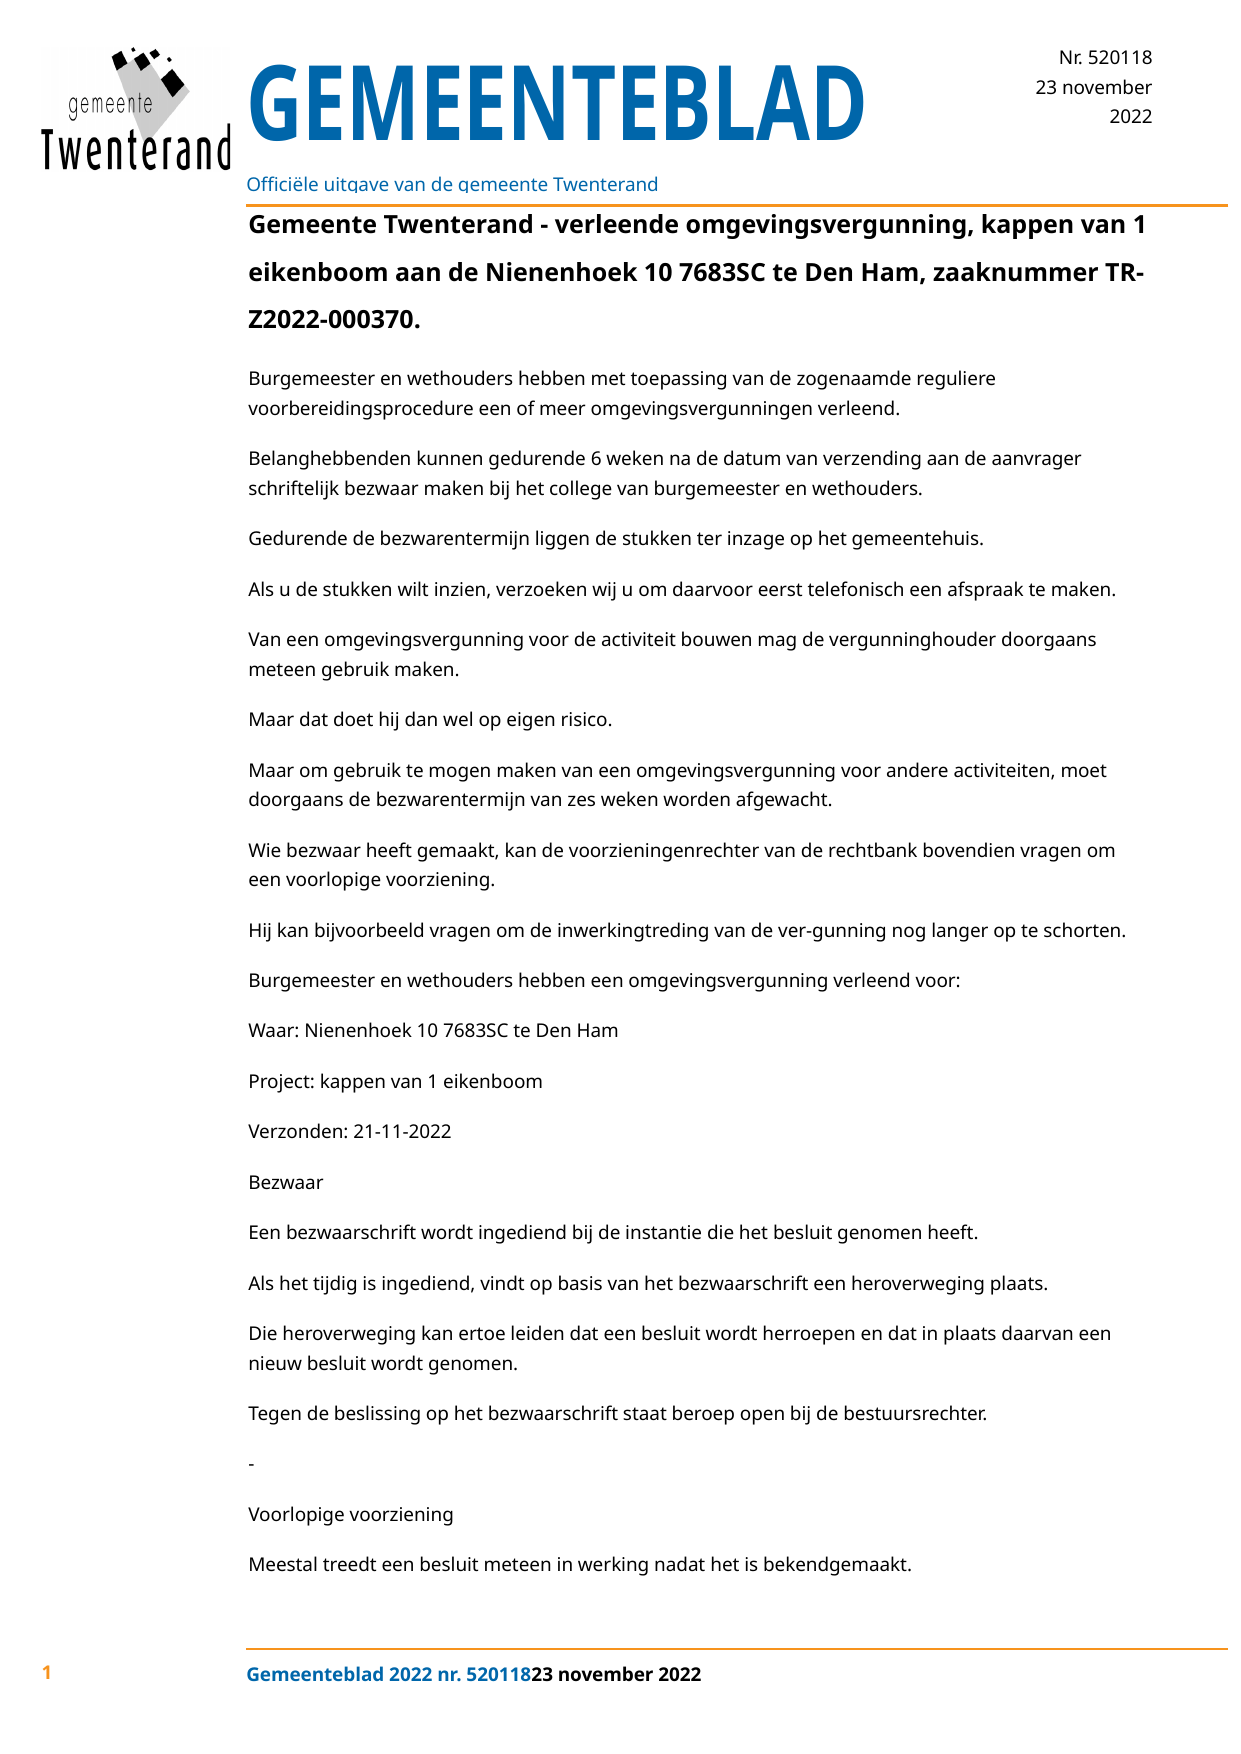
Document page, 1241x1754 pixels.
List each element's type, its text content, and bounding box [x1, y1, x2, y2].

text Gemeente Twenterand - verleende omgevingsvergunning, kappen van 1 eikenboom aan de Nienenhoek 10 7683SC te Den Ham, zaaknummer TR-Z2022-000370. [248, 207, 1152, 336]
text Maar om gebruik te mogen maken van een omgevingsvergunning voor andere activiteiten, moet doorgaans de bezwarentermijn van zes weken worden afgewacht. [248, 757, 1152, 812]
text Project: kappen van 1 eikenboom [248, 1068, 1152, 1094]
text Een bezwaarschrift wordt ingediend bij de instantie die het besluit genomen heeft. [248, 1219, 1152, 1245]
text Wie bezwaar heeft gemaakt, kan de voorzieningenrechter van de rechtbank bovendien vragen om een voorlopige voorziening. [248, 837, 1152, 892]
text Van een omgevingsvergunning voor de activiteit bouwen mag de vergunninghouder doorgaans meteen gebruik maken. [248, 626, 1152, 682]
text Als het tijdig is ingediend, vindt op basis van het bezwaarschrift een heroverweging plaats. [248, 1270, 1152, 1295]
text Maar dat doet hij dan wel op eigen risico. [248, 706, 1152, 732]
text - [248, 1451, 1152, 1476]
text Hij kan bijvoorbeeld vragen om de inwerkingtreding van de ver-gunning nog langer op te schorten. [248, 917, 1152, 942]
text Bezwaar [248, 1169, 1152, 1194]
text Meestal treedt een besluit meteen in werking nadat het is bekendgemaakt. [248, 1551, 1152, 1577]
text Belanghebbenden kunnen gedurende 6 weken na de datum van verzending aan de aanvrager schriftelijk bezwaar maken bij het college van burgemeester en wethouders. [248, 446, 1152, 501]
text Gedurende de bezwarentermijn liggen de stukken ter inzage op het gemeentehuis. [248, 526, 1152, 551]
text Voorlopige voorziening [248, 1501, 1152, 1527]
text Burgemeester en wethouders hebben een omgevingsvergunning verleend voor: [248, 967, 1152, 993]
text Tegen de beslissing op het bezwaarschrift staat beroep open bij de bestuursrechter. [248, 1400, 1152, 1426]
text Verzonden: 21-11-2022 [248, 1118, 1152, 1144]
picture [41, 47, 231, 172]
text Burgemeester en wethouders hebben met toepassing van de zogenaamde reguliere voorbereidingsprocedure een of meer omgevingsvergunningen verleend. [248, 366, 1152, 421]
text Als u de stukken wilt inzien, verzoeken wij u om daarvoor eerst telefonisch een afspraak te maken. [248, 576, 1152, 602]
text Waar: Nienenhoek 10 7683SC te Den Ham [248, 1018, 1152, 1043]
text Die heroverweging kan ertoe leiden dat een besluit wordt herroepen en dat in plaats daarvan een nieuw besluit wordt genomen. [248, 1320, 1152, 1375]
